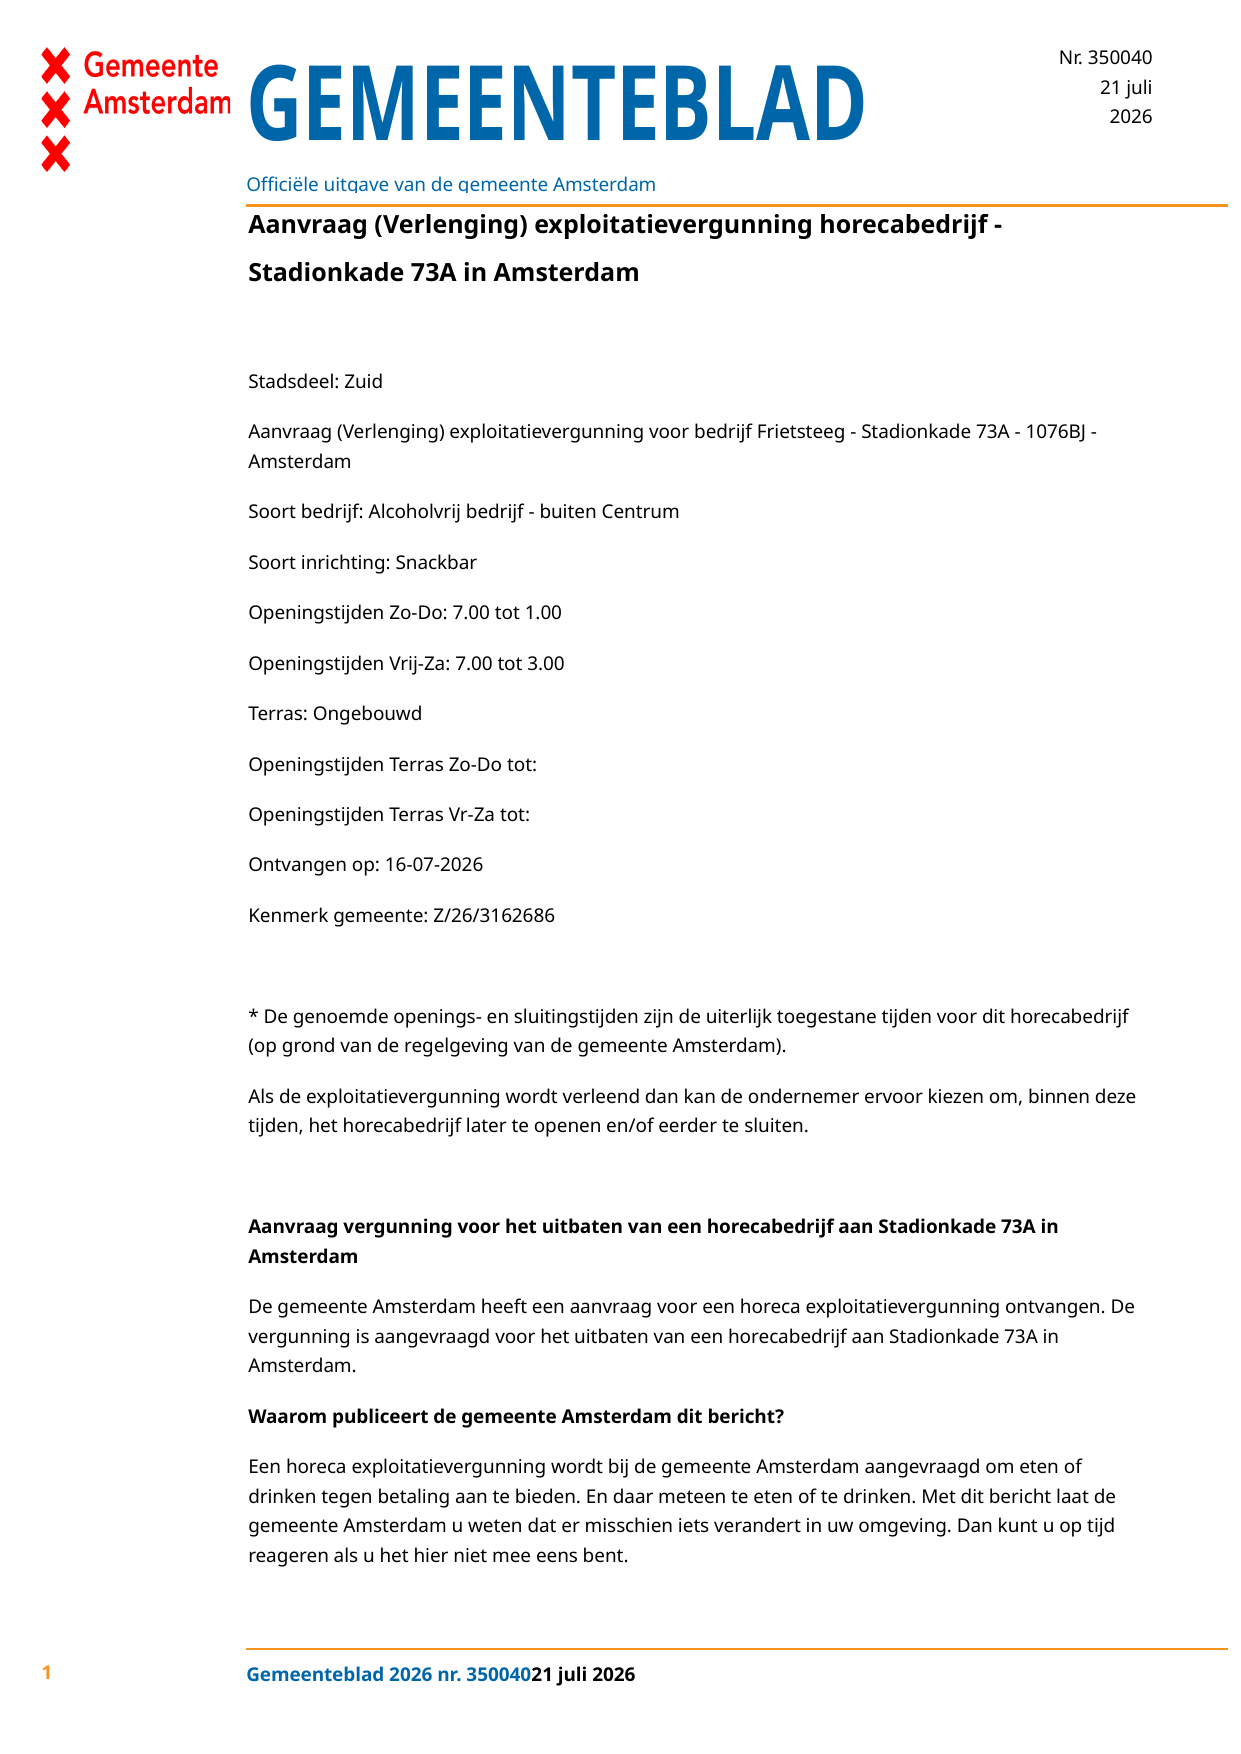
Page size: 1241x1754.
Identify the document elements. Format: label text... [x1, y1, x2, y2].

text Waarom publiceert de gemeente Amsterdam dit bericht? [248, 1403, 1152, 1429]
text Soort bedrijf: Alcoholvrij bedrijf - buiten Centrum [248, 499, 1152, 524]
text Openingstijden Vrij-Za: 7.00 tot 3.00 [248, 650, 1152, 676]
text Openingstijden Zo-Do: 7.00 tot 1.00 [248, 599, 1152, 625]
text Aanvraag vergunning voor het uitbaten van een horecabedrijf aan Stadionkade 73A in Amsterdam [248, 1213, 1152, 1269]
text Kenmerk gemeente: Z/26/3162686 [248, 902, 1152, 928]
text Ontvangen op: 16-07-2026 [248, 852, 1152, 877]
text Aanvraag (Verlenging) exploitatievergunning voor bedrijf Frietsteeg - Stadionkade 73A - 1076BJ - Amsterdam [248, 419, 1152, 474]
text De gemeente Amsterdam heeft een aanvraag voor een horeca exploitatievergunning ontvangen. De vergunning is aangevraagd voor het uitbaten van een horecabedrijf aan Stadionkade 73A in Amsterdam. [248, 1293, 1152, 1378]
text Openingstijden Terras Vr-Za tot: [248, 801, 1152, 827]
text Terras: Ongebouwd [248, 700, 1152, 726]
text Soort inrichting: Snackbar [248, 549, 1152, 575]
text Een horeca exploitatievergunning wordt bij de gemeente Amsterdam aangevraagd om eten of drinken tegen betaling aan te bieden. En daar meteen te eten of te drinken. Met dit bericht laat de gemeente Amsterdam u weten dat er misschien iets verandert in uw omgeving. Dan kunt u op tijd reageren als u het hier niet mee eens bent. [248, 1453, 1152, 1568]
picture [41, 47, 231, 172]
text Stadsdeel: Zuid [248, 368, 1152, 394]
text Openingstijden Terras Zo-Do tot: [248, 751, 1152, 777]
text Aanvraag (Verlenging) exploitatievergunning horecabedrijf - Stadionkade 73A in Amsterdam [248, 207, 1152, 288]
text Als de exploitatievergunning wordt verleend dan kan de ondernemer ervoor kiezen om, binnen deze tijden, het horecabedrijf later te openen en/of eerder te sluiten. [248, 1083, 1152, 1138]
text * De genoemde openings- en sluitingstijden zijn de uiterlijk toegestane tijden voor dit horecabedrijf (op grond van de regelgeving van de gemeente Amsterdam). [248, 1003, 1152, 1058]
